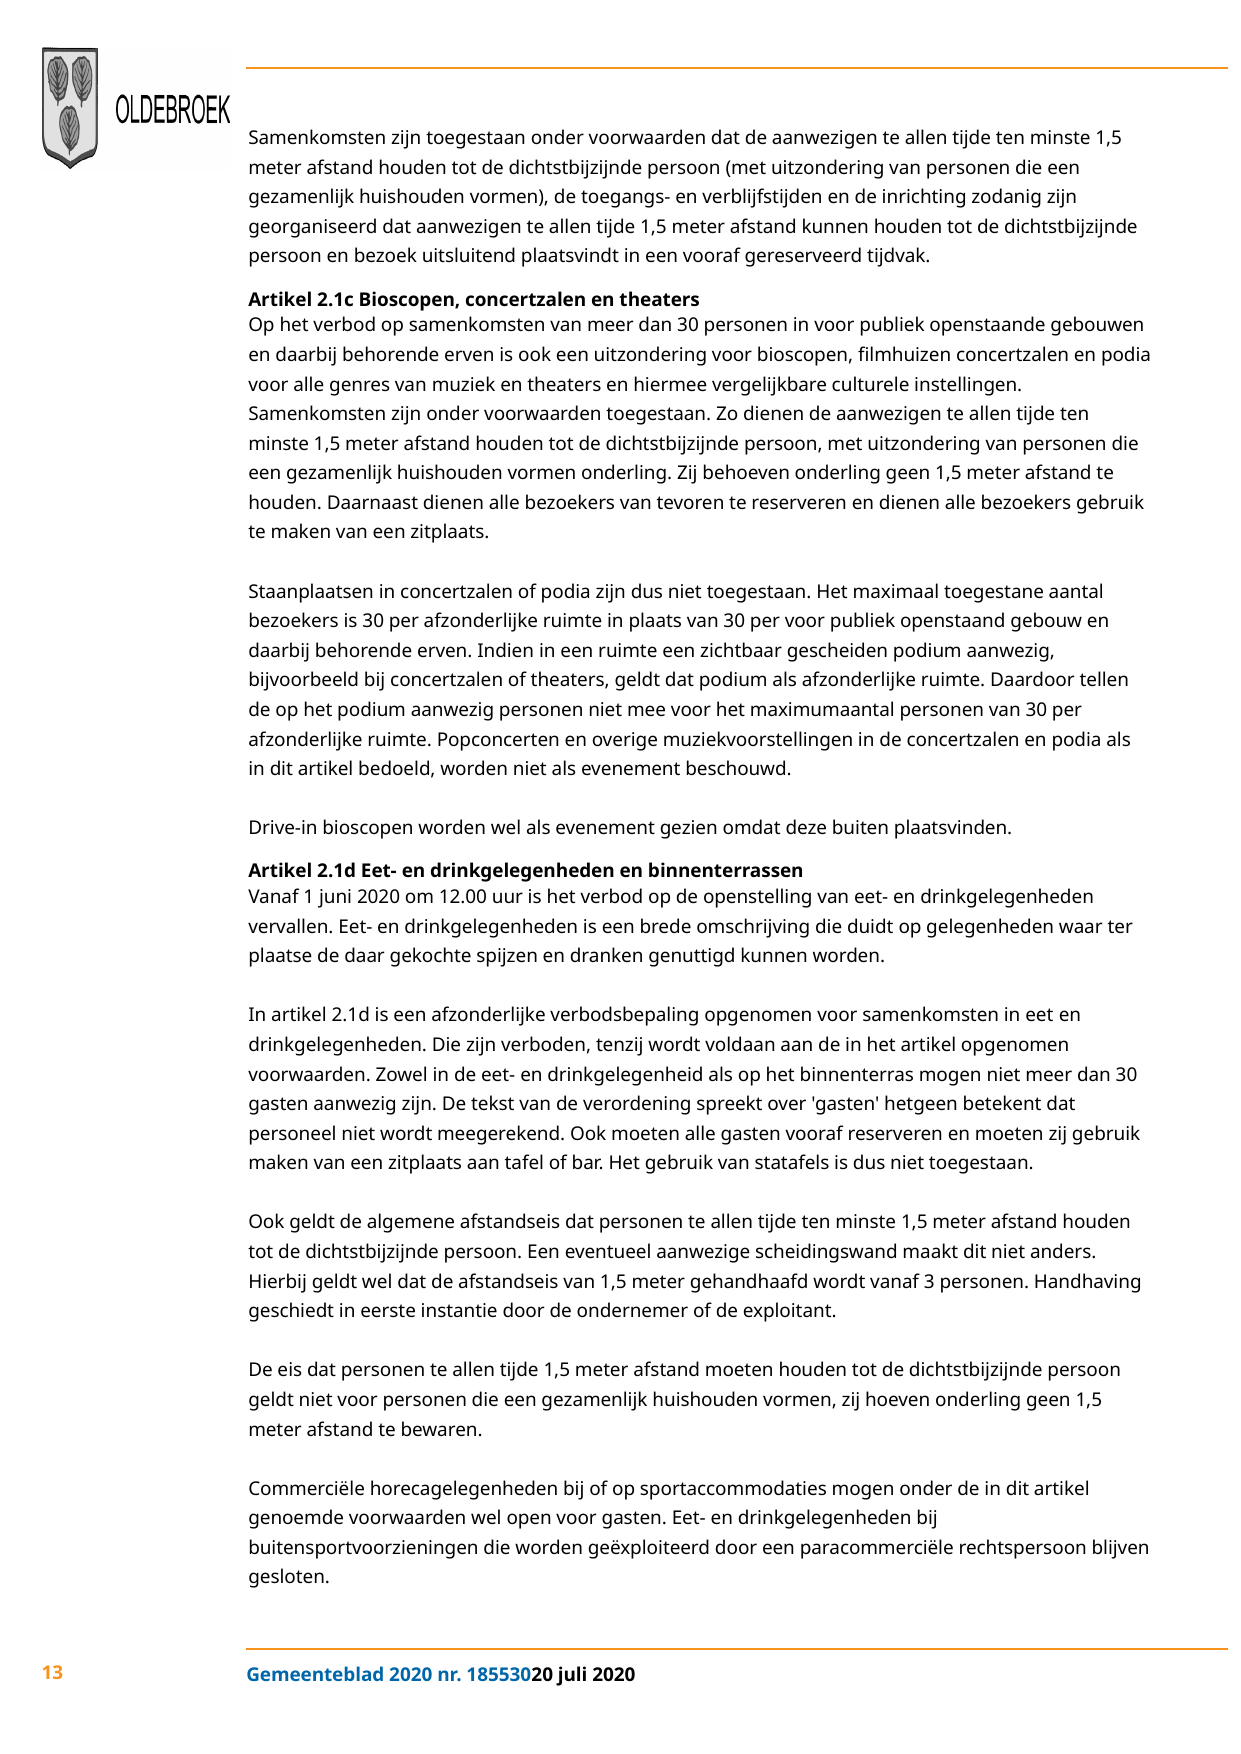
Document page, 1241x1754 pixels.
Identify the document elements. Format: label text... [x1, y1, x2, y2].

text Artikel 2.1c Bioscopen, concertzalen en theaters [248, 286, 1152, 312]
picture [41, 47, 231, 172]
text Vanaf 1 juni 2020 om 12.00 uur is het verbod op de openstelling van eet- en drinkgelegenheden vervallen. Eet- en drinkgelegenheden is een brede omschrijving die duidt op gelegenheden waar ter plaatse de daar gekochte spijzen en dranken genuttigd kunnen worden. [248, 883, 1152, 968]
text Drive-in bioscopen worden wel als evenement gezien omdat deze buiten plaatsvinden. [248, 814, 1152, 840]
text Artikel 2.1d Eet- en drinkgelegenheden en binnenterrassen [248, 858, 1152, 883]
text Ook geldt de algemene afstandseis dat personen te allen tijde ten minste 1,5 meter afstand houden tot de dichtstbijzijnde persoon. Een eventueel aanwezige scheidingswand maakt dit niet anders. Hierbij geldt wel dat de afstandseis van 1,5 meter gehandhaafd wordt vanaf 3 personen. Handhaving geschiedt in eerste instantie door de ondernemer of de exploitant. [248, 1209, 1152, 1323]
text Staanplaatsen in concertzalen of podia zijn dus niet toegestaan. Het maximaal toegestane aantal bezoekers is 30 per afzonderlijke ruimte in plaats van 30 per voor publiek openstaand gebouw en daarbij behorende erven. Indien in een ruimte een zichtbaar gescheiden podium aanwezig, bijvoorbeeld bij concertzalen of theaters, geldt dat podium als afzonderlijke ruimte. Daardoor tellen de op het podium aanwezig personen niet mee voor het maximumaantal personen van 30 per afzonderlijke ruimte. Popconcerten en overige muziekvoorstellingen in de concertzalen en podia als in dit artikel bedoeld, worden niet als evenement beschouwd. [248, 578, 1152, 781]
text Commerciële horecagelegenheden bij of op sportaccommodaties mogen onder de in dit artikel genoemde voorwaarden wel open voor gasten. Eet- en drinkgelegenheden bij buitensportvoorzieningen die worden geëxploiteerd door een paracommerciële rechtspersoon blijven gesloten. [248, 1475, 1152, 1589]
text Op het verbod op samenkomsten van meer dan 30 personen in voor publiek openstaande gebouwen en daarbij behorende erven is ook een uitzondering voor bioscopen, filmhuizen concertzalen en podia voor alle genres van muziek en theaters en hiermee vergelijkbare culturele instellingen. Samenkomsten zijn onder voorwaarden toegestaan. Zo dienen de aanwezigen te allen tijde ten minste 1,5 meter afstand houden tot de dichtstbijzijnde persoon, met uitzondering van personen die een gezamenlijk huishouden vormen onderling. Zij behoeven onderling geen 1,5 meter afstand te houden. Daarnaast dienen alle bezoekers van tevoren te reserveren en dienen alle bezoekers gebruik te maken van een zitplaats. [248, 312, 1152, 544]
text Samenkomsten zijn toegestaan onder voorwaarden dat de aanwezigen te allen tijde ten minste 1,5 meter afstand houden tot de dichtstbijzijnde persoon (met uitzondering van personen die een gezamenlijk huishouden vormen), de toegangs- en verblijfstijden en de inrichting zodanig zijn georganiseerd dat aanwezigen te allen tijde 1,5 meter afstand kunnen houden tot de dichtstbijzijnde persoon en bezoek uitsluitend plaatsvindt in een vooraf gereserveerd tijdvak. [248, 124, 1152, 268]
text De eis dat personen te allen tijde 1,5 meter afstand moeten houden tot de dichtstbijzijnde persoon geldt niet voor personen die een gezamenlijk huishouden vormen, zij hoeven onderling geen 1,5 meter afstand te bewaren. [248, 1357, 1152, 1442]
text In artikel 2.1d is een afzonderlijke verbodsbepaling opgenomen voor samenkomsten in eet­ en drinkgelegenheden. Die zijn verboden, tenzij wordt voldaan aan de in het artikel opgenomen voorwaarden. Zowel in de eet- en drinkgelegenheid als op het binnenterras mogen niet meer dan 30 gasten aanwezig zijn. De tekst van de verordening spreekt over 'gasten' hetgeen betekent dat personeel niet wordt meegerekend. Ook moeten alle gasten vooraf reserveren en moeten zij gebruik maken van een zitplaats aan tafel of bar. Het gebruik van statafels is dus niet toegestaan. [248, 1002, 1152, 1175]
